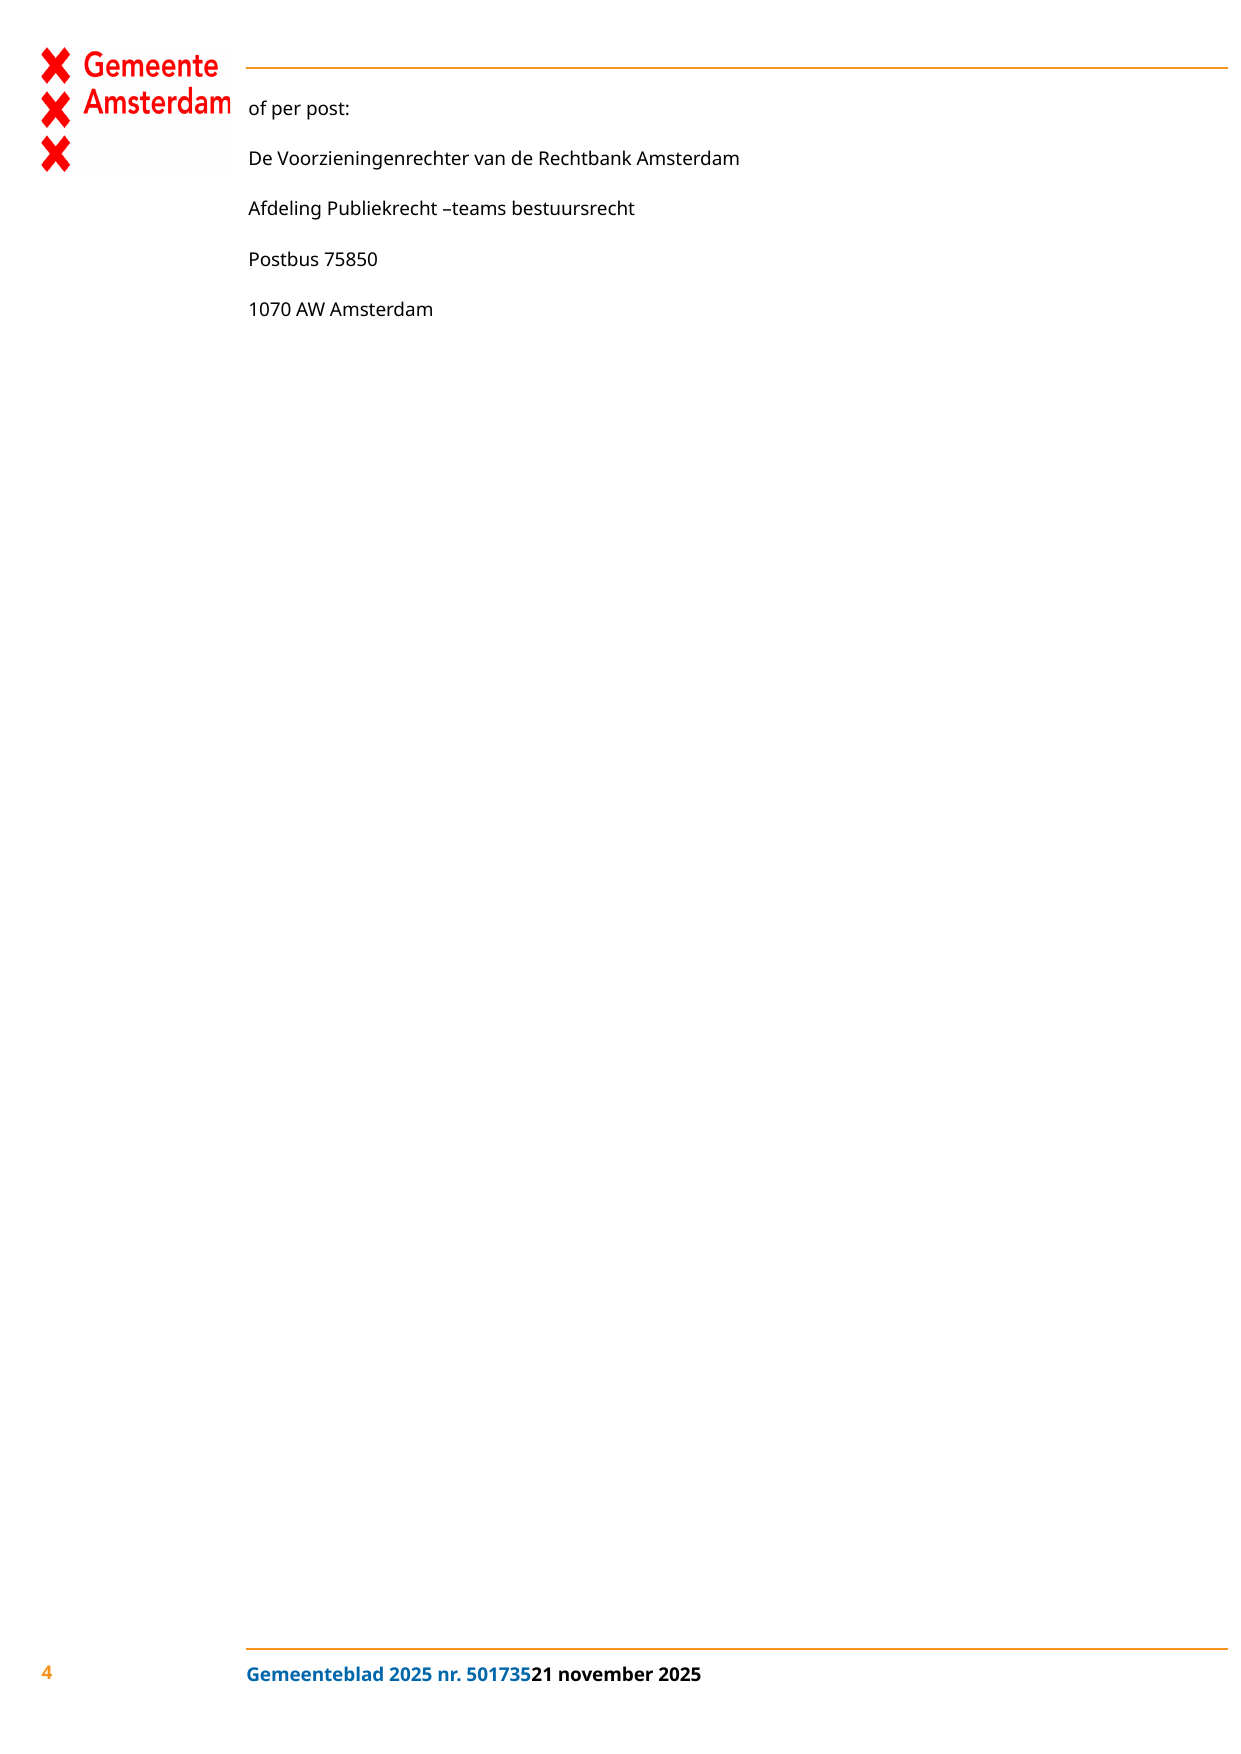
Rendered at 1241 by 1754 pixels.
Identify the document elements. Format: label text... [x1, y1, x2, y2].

picture [41, 47, 231, 172]
text Postbus 75850 [248, 246, 1152, 272]
text De Voorzieningenrechter van de Rechtbank Amsterdam [248, 145, 1152, 171]
text Afdeling Publiekrecht –teams bestuursrecht [248, 196, 1152, 221]
text 1070 AW Amsterdam [248, 296, 1152, 322]
text of per post: [248, 95, 1152, 121]
